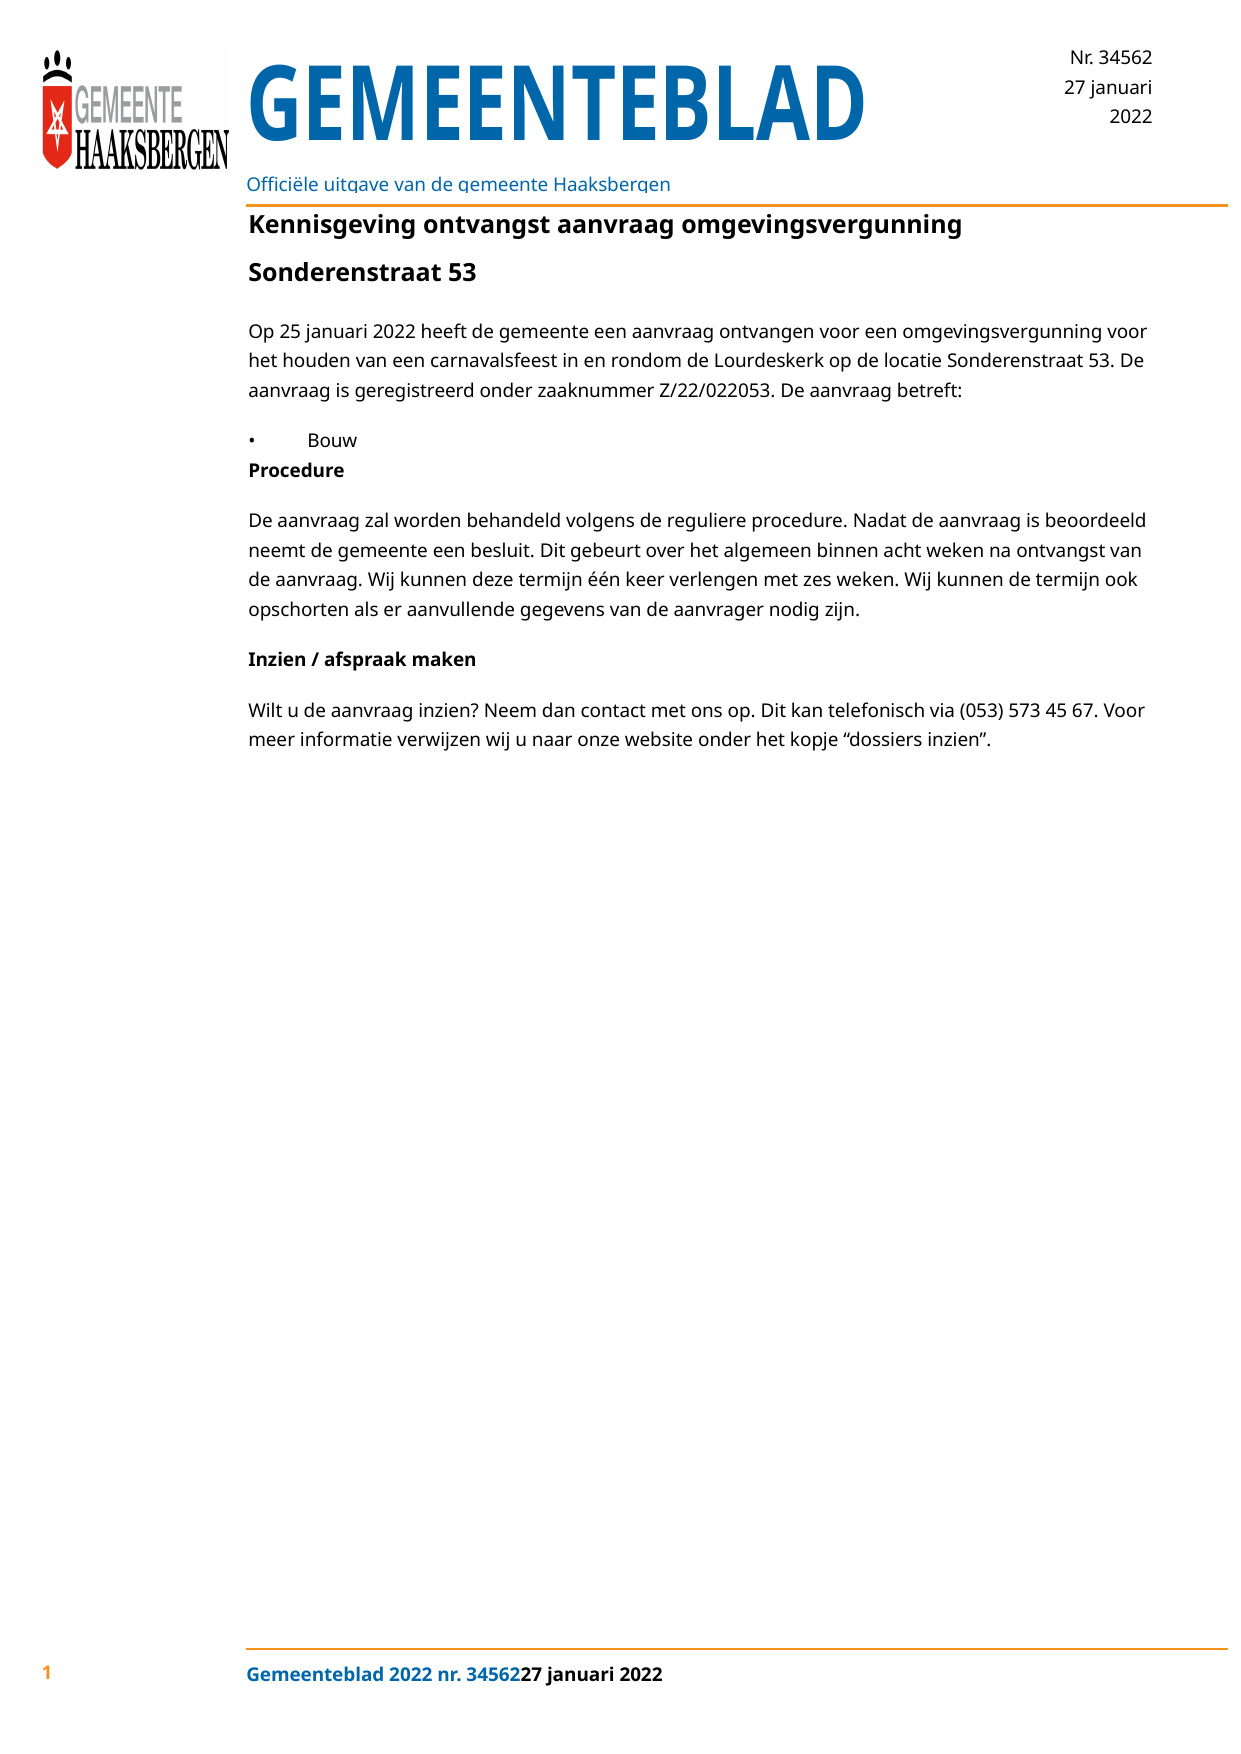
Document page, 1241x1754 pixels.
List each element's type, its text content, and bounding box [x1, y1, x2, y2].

picture [41, 47, 231, 172]
text Kennisgeving ontvangst aanvraag omgevingsvergunning Sonderenstraat 53 [248, 207, 1152, 288]
list Bouw [248, 427, 1152, 453]
text Inzien / afspraak maken [248, 647, 1152, 672]
text Procedure [248, 457, 1152, 483]
text De aanvraag zal worden behandeld volgens de reguliere procedure. Nadat de aanvraag is beoordeeld neemt de gemeente een besluit. Dit gebeurt over het algemeen binnen acht weken na ontvangst van de aanvraag. Wij kunnen deze termijn één keer verlengen met zes weken. Wij kunnen de termijn ook opschorten als er aanvullende gegevens van de aanvrager nodig zijn. [248, 507, 1152, 622]
text Wilt u de aanvraag inzien? Neem dan contact met ons op. Dit kan telefonisch via (053) 573 45 67. Voor meer informatie verwijzen wij u naar onze website onder het kopje “dossiers inzien”. [248, 697, 1152, 752]
text Op 25 januari 2022 heeft de gemeente een aanvraag ontvangen voor een omgevingsvergunning voor het houden van een carnavalsfeest in en rondom de Lourdeskerk op de locatie Sonderenstraat 53. De aanvraag is geregistreerd onder zaaknummer Z/22/022053. De aanvraag betreft: [248, 318, 1152, 403]
